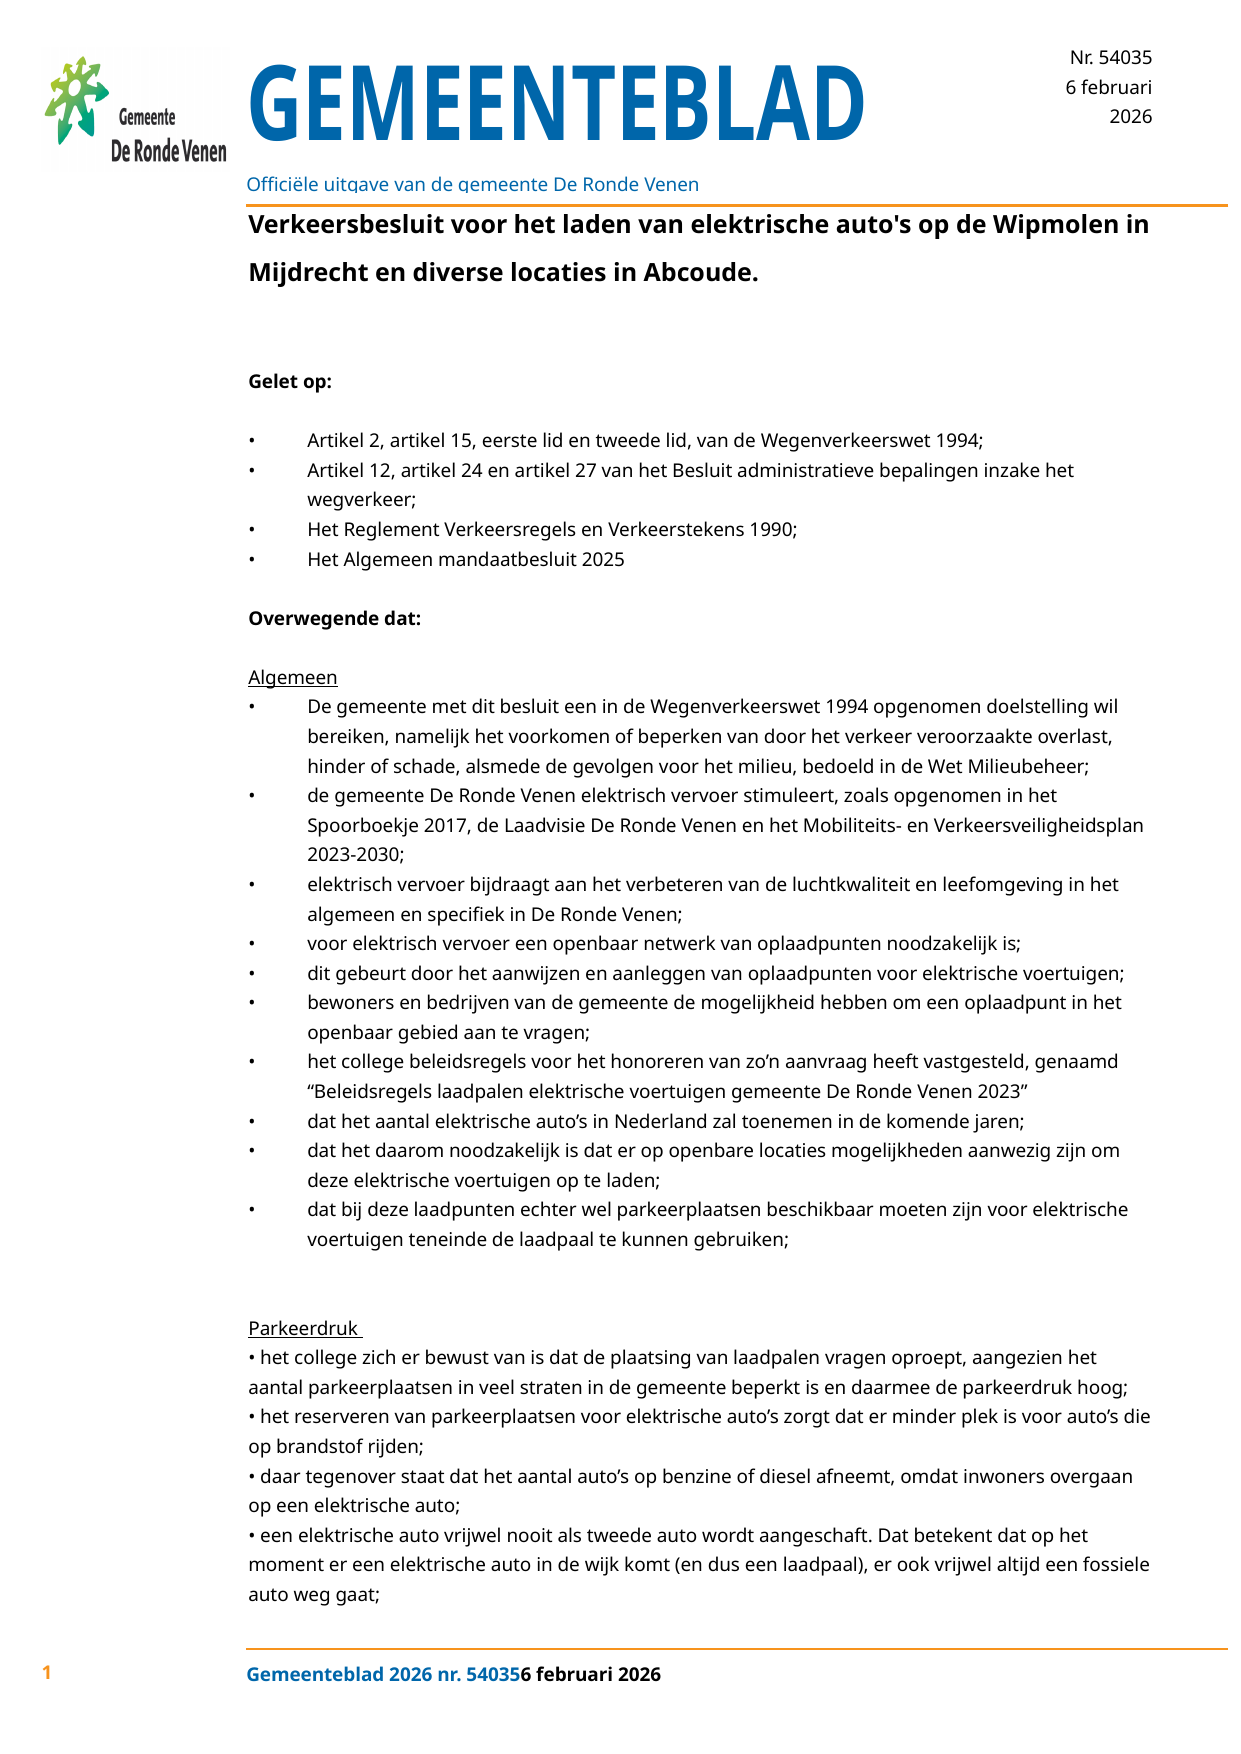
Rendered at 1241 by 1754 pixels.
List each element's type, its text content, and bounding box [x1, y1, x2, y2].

text • het college zich er bewust van is dat de plaatsing van laadpalen vragen oproept, aangezien het aantal parkeerplaatsen in veel straten in de gemeente beperkt is en daarmee de parkeerdruk hoog; [248, 1344, 1152, 1400]
list Artikel 12, artikel 24 en artikel 27 van het Besluit administratieve bepalingen inzake het wegverkeer; [248, 457, 1152, 512]
text Gelet op: [248, 368, 1152, 394]
list dat bij deze laadpunten echter wel parkeerplaatsen beschikbaar moeten zijn voor elektrische voertuigen teneinde de laadpaal te kunnen gebruiken; [248, 1197, 1152, 1252]
list Het Algemeen mandaatbesluit 2025 [248, 546, 1152, 571]
list dat het daarom noodzakelijk is dat er op openbare locaties mogelijkheden aanwezig zijn om deze elektrische voertuigen op te laden; [248, 1137, 1152, 1193]
list elektrisch vervoer bijdraagt aan het verbeteren van de luchtkwaliteit en leefomgeving in het algemeen en specifiek in De Ronde Venen; [248, 871, 1152, 926]
list het college beleidsregels voor het honoreren van zo’n aanvraag heeft vastgesteld, genaamd “Beleidsregels laadpalen elektrische voertuigen gemeente De Ronde Venen 2023” [248, 1049, 1152, 1104]
text • daar tegenover staat dat het aantal auto’s op benzine of diesel afneemt, omdat inwoners overgaan op een elektrische auto; [248, 1463, 1152, 1518]
list bewoners en bedrijven van de gemeente de mogelijkheid hebben om een oplaadpunt in het openbaar gebied aan te vragen; [248, 989, 1152, 1045]
text Overwegende dat: [248, 605, 1152, 631]
list dat het aantal elektrische auto’s in Nederland zal toenemen in de komende jaren; [248, 1108, 1152, 1133]
text • het reserveren van parkeerplaatsen voor elektrische auto’s zorgt dat er minder plek is voor auto’s die op brandstof rijden; [248, 1404, 1152, 1459]
list De gemeente met dit besluit een in de Wegenverkeerswet 1994 opgenomen doelstelling wil bereiken, namelijk het voorkomen of beperken van door het verkeer veroorzaakte overlast, hinder of schade, alsmede de gevolgen voor het milieu, bedoeld in de Wet Milieubeheer; [248, 694, 1152, 778]
list voor elektrisch vervoer een openbaar netwerk van oplaadpunten noodzakelijk is; [248, 930, 1152, 956]
text Algemeen [248, 664, 1152, 690]
text Verkeersbesluit voor het laden van elektrische auto's op de Wipmolen in Mijdrecht en diverse locaties in Abcoude. [248, 207, 1152, 288]
list dit gebeurt door het aanwijzen en aanleggen van oplaadpunten voor elektrische voertuigen; [248, 960, 1152, 986]
list Het Reglement Verkeersregels en Verkeerstekens 1990; [248, 516, 1152, 542]
list de gemeente De Ronde Venen elektrisch vervoer stimuleert, zoals opgenomen in het Spoorboekje 2017, de Laadvisie De Ronde Venen en het Mobiliteits- en Verkeersveiligheidsplan 2023-2030; [248, 782, 1152, 867]
text • een elektrische auto vrijwel nooit als tweede auto wordt aangeschaft. Dat betekent dat op het moment er een elektrische auto in de wijk komt (en dus een laadpaal), er ook vrijwel altijd een fossiele auto weg gaat; [248, 1522, 1152, 1607]
text Parkeerdruk [248, 1315, 1152, 1341]
list Artikel 2, artikel 15, eerste lid en tweede lid, van de Wegenverkeerswet 1994; [248, 427, 1152, 453]
picture [41, 47, 231, 172]
